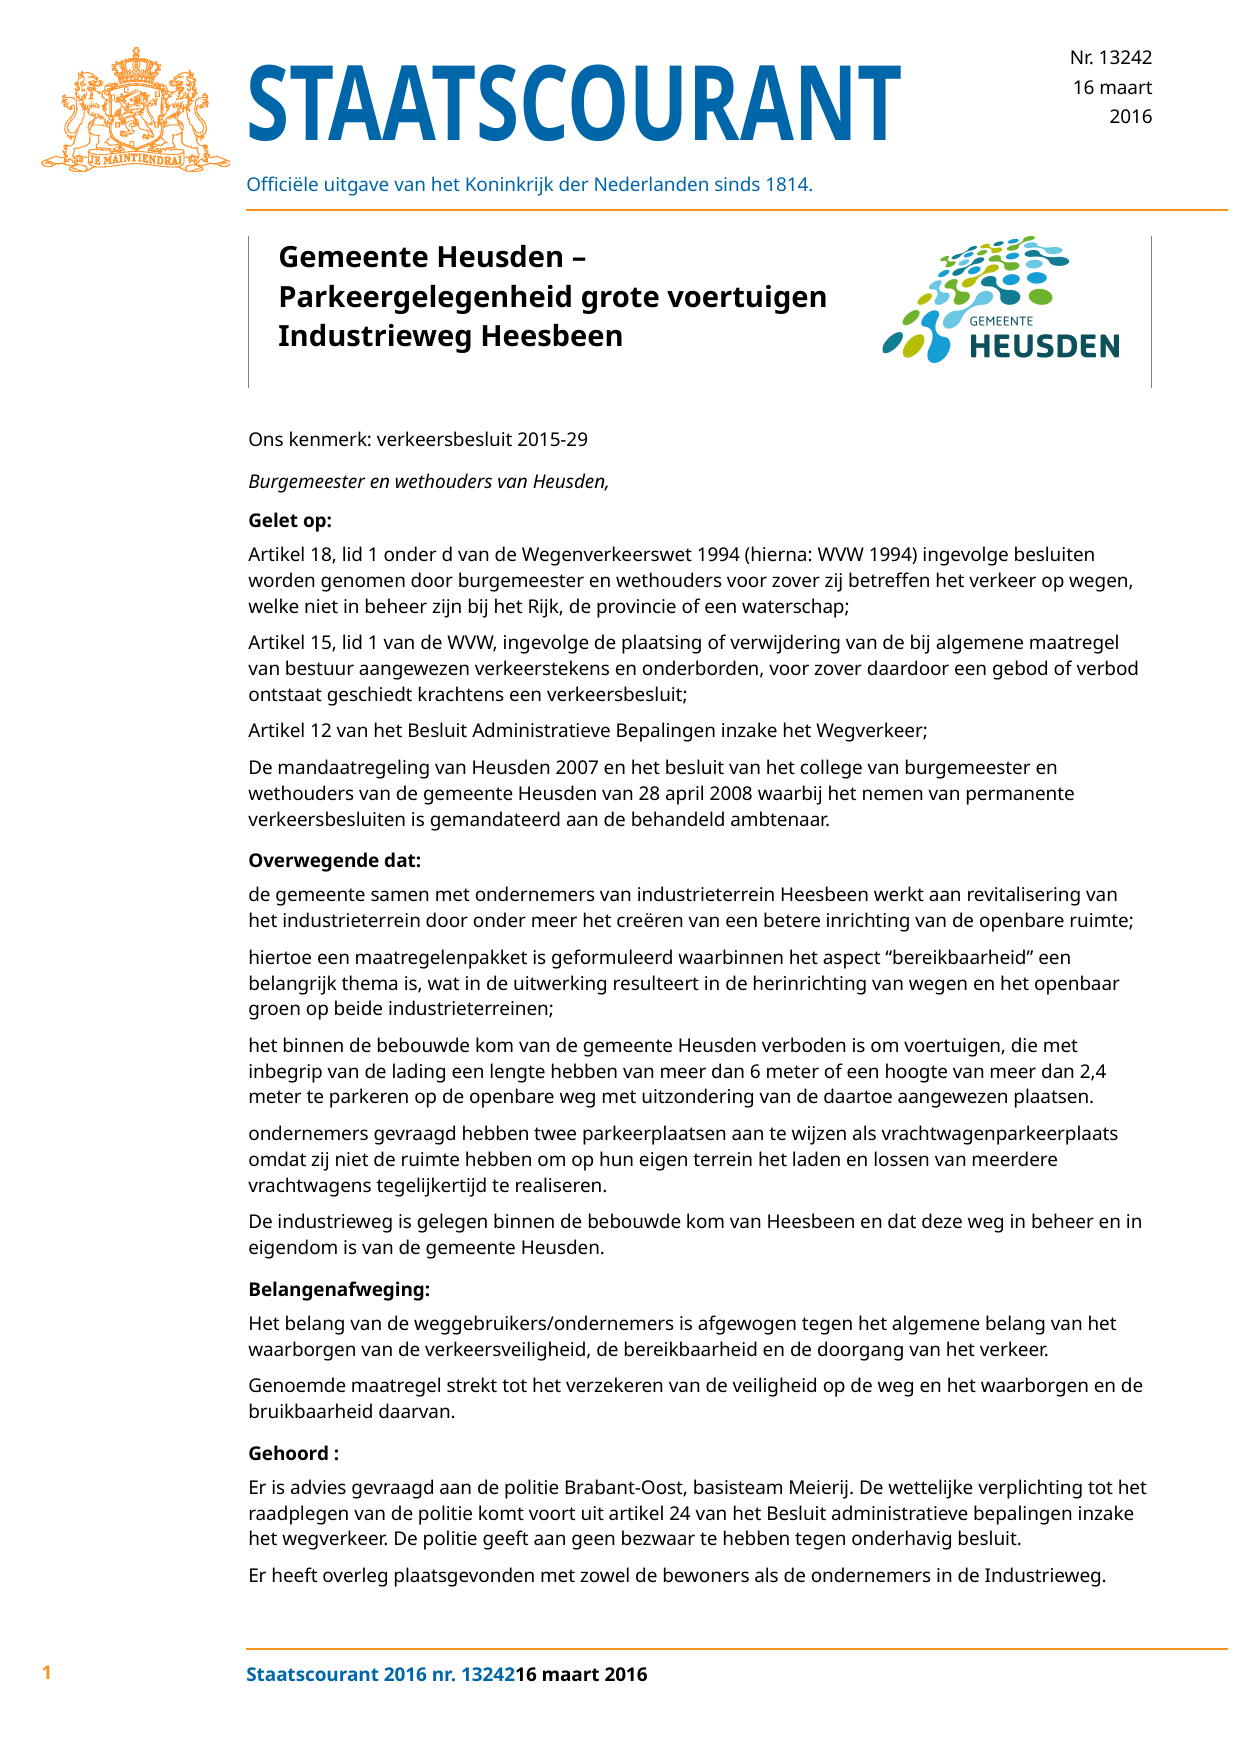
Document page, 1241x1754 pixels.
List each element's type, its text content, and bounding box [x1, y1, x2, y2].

picture [882, 236, 1119, 363]
text Gehoord : [248, 1440, 1152, 1466]
text De industrieweg is gelegen binnen de bebouwde kom van Heesbeen en dat deze weg in beheer en in eigendom is van de gemeente Heusden. [248, 1208, 1152, 1260]
text Belangenafweging: [248, 1276, 1152, 1302]
picture [41, 47, 231, 172]
text Het belang van de weggebruikers/ondernemers is afgewogen tegen het algemene belang van het waarborgen van de verkeersveiligheid, de bereikbaarheid en de doorgang van het verkeer. [248, 1310, 1152, 1362]
text Gelet op: [248, 507, 1152, 533]
text ondernemers gevraagd hebben twee parkeerplaatsen aan te wijzen als vrachtwagenparkeerplaats omdat zij niet de ruimte hebben om op hun eigen terrein het laden en lossen van meerdere vrachtwagens tegelijkertijd te realiseren. [248, 1120, 1152, 1197]
text de gemeente samen met ondernemers van industrieterrein Heesbeen werkt aan revitalisering van het industrieterrein door onder meer het creëren van een betere inrichting van de openbare ruimte; [248, 882, 1152, 933]
text Genoemde maatregel strekt tot het verzekeren van de veiligheid op de weg en het waarborgen en de bruikbaarheid daarvan. [248, 1372, 1152, 1424]
text De mandaatregeling van Heusden 2007 en het besluit van het college van burgemeester en wethouders van de gemeente Heusden van 28 april 2008 waarbij het nemen van permanente verkeersbesluiten is gemandateerd aan de behandeld ambtenaar. [248, 754, 1152, 831]
text Artikel 12 van het Besluit Administratieve Bepalingen inzake het Wegverkeer; [248, 718, 1152, 743]
text Overwegende dat: [248, 848, 1152, 873]
text het binnen de bebouwde kom van de gemeente Heusden verboden is om voertuigen, die met inbegrip van de lading een lengte hebben van meer dan 6 meter of een hoogte van meer dan 2,4 meter te parkeren op de openbare weg met uitzondering van de daartoe aangewezen plaatsen. [248, 1032, 1152, 1109]
text Er heeft overleg plaatsgevonden met zowel de bewoners als de ondernemers in de Industrieweg. [248, 1562, 1152, 1588]
text Ons kenmerk: verkeersbesluit 2015-29 [248, 426, 1152, 452]
table_header Gemeente Heusden – Parkeergelegenheid grote voertuigen Industrieweg Heesbeen [249, 236, 850, 388]
table_header [850, 236, 1151, 388]
text Artikel 15, lid 1 van de WVW, ingevolge de plaatsing of verwijdering van de bij algemene maatregel van bestuur aangewezen verkeerstekens en onderborden, voor zover daardoor een gebod of verbod ontstaat geschiedt krachtens een verkeersbesluit; [248, 629, 1152, 707]
text Burgemeester en wethouders van Heusden, [248, 468, 1152, 494]
text Artikel 18, lid 1 onder d van de Wegenverkeerswet 1994 (hierna: WVW 1994) ingevolge besluiten worden genomen door burgemeester en wethouders voor zover zij betreffen het verkeer op wegen, welke niet in beheer zijn bij het Rijk, de provincie of een waterschap; [248, 541, 1152, 618]
text Er is advies gevraagd aan de politie Brabant-Oost, basisteam Meierij. De wettelijke verplichting tot het raadplegen van de politie komt voort uit artikel 24 van het Besluit administratieve bepalingen inzake het wegverkeer. De politie geeft aan geen bezwaar te hebben tegen onderhavig besluit. [248, 1474, 1152, 1551]
text hiertoe een maatregelenpakket is geformuleerd waarbinnen het aspect “bereikbaarheid” een belangrijk thema is, wat in de uitwerking resulteert in de herinrichting van wegen en het openbaar groen op beide industrieterreinen; [248, 944, 1152, 1021]
